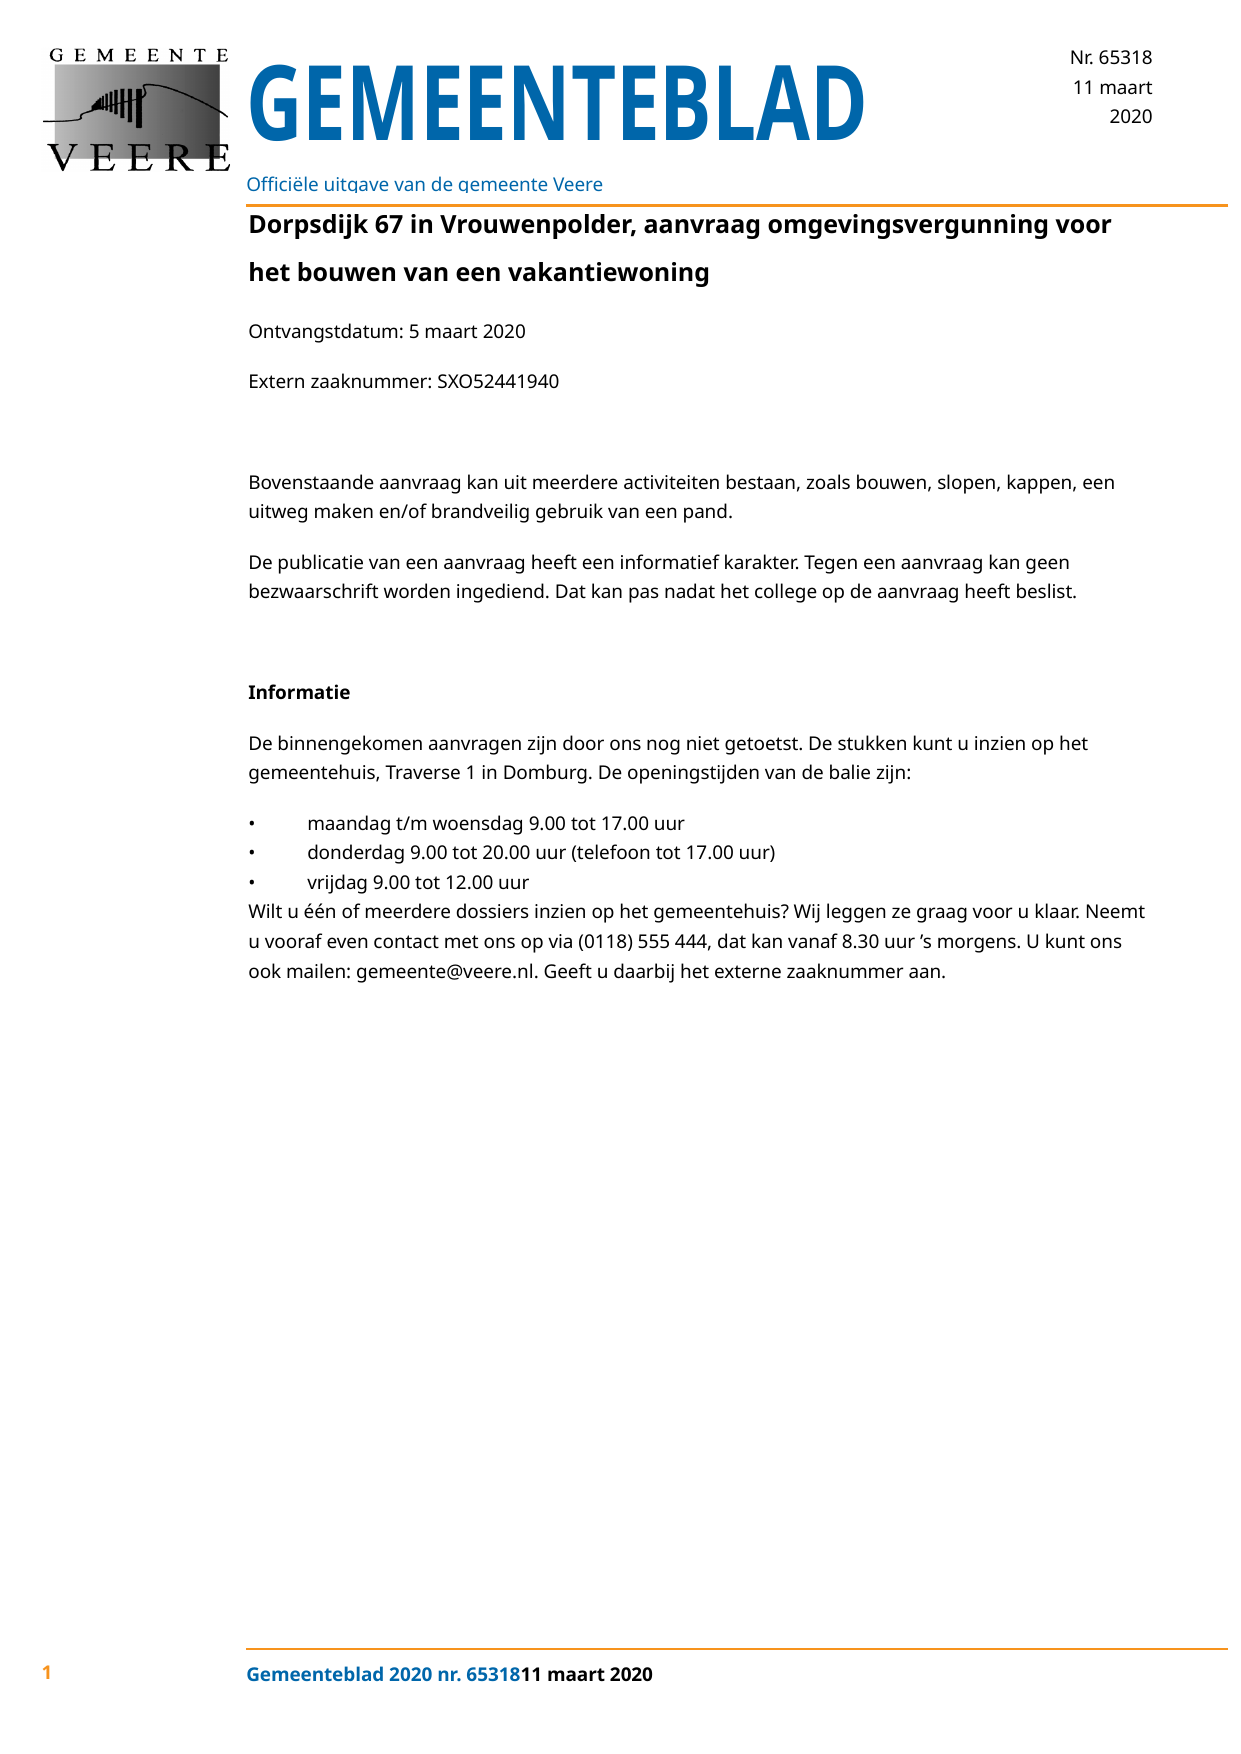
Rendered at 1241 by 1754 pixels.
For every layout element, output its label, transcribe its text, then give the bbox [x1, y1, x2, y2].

list donderdag 9.00 tot 20.00 uur (telefoon tot 17.00 uur) [248, 839, 1152, 865]
text De binnengekomen aanvragen zijn door ons nog niet getoetst. De stukken kunt u inzien op het gemeentehuis, Traverse 1 in Domburg. De openingstijden van de balie zijn: [248, 730, 1152, 785]
text Ontvangstdatum: 5 maart 2020 [248, 318, 1152, 344]
text Informatie [248, 679, 1152, 705]
text Bovenstaande aanvraag kan uit meerdere activiteiten bestaan, zoals bouwen, slopen, kappen, een uitweg maken en/of brandveilig gebruik van een pand. [248, 469, 1152, 524]
list maandag t/m woensdag 9.00 tot 17.00 uur [248, 810, 1152, 836]
text Wilt u één of meerdere dossiers inzien op het gemeentehuis? Wij leggen ze graag voor u klaar. Neemt u vooraf even contact met ons op via (0118) 555 444, dat kan vanaf 8.30 uur ’s morgens. U kunt ons ook mailen: gemeente@veere.nl. Geeft u daarbij het externe zaaknummer aan. [248, 899, 1152, 984]
text Extern zaaknummer: SXO52441940 [248, 368, 1152, 394]
text De publicatie van een aanvraag heeft een informatief karakter. Tegen een aanvraag kan geen bezwaarschrift worden ingediend. Dat kan pas nadat het college op de aanvraag heeft beslist. [248, 549, 1152, 604]
picture [41, 47, 231, 172]
text Dorpsdijk 67 in Vrouwenpolder, aanvraag omgevingsvergunning voor het bouwen van een vakantiewoning [248, 207, 1152, 288]
list vrijdag 9.00 tot 12.00 uur [248, 869, 1152, 895]
